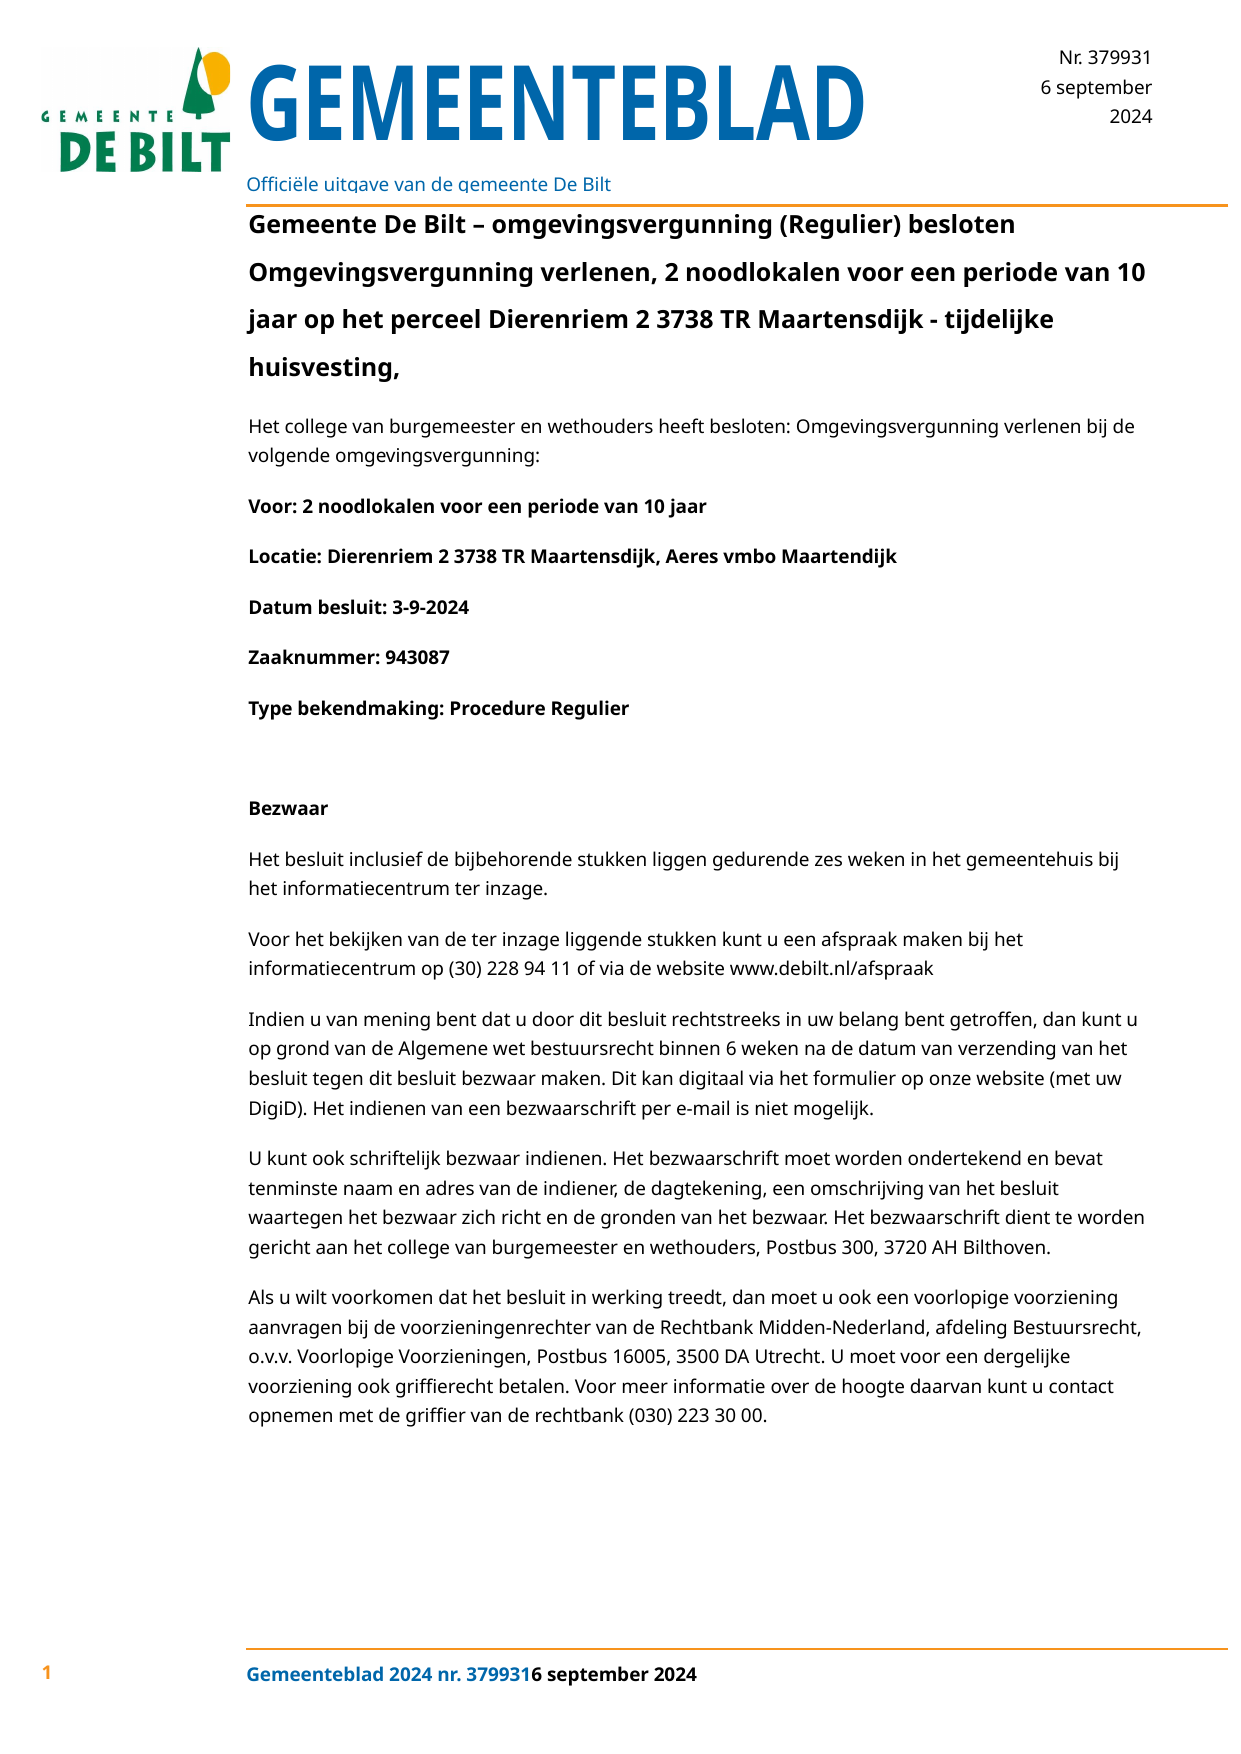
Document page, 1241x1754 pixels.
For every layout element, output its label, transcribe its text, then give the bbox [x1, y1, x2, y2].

text Zaaknummer: 943087 [248, 644, 1152, 670]
text Voor het bekijken van de ter inzage liggende stukken kunt u een afspraak maken bij het informatiecentrum op (30) 228 94 11 of via de website www.debilt.nl/afspraak [248, 926, 1152, 981]
text Gemeente De Bilt – omgevingsvergunning (Regulier) besloten Omgevingsvergunning verlenen, 2 noodlokalen voor een periode van 10 jaar op het perceel Dierenriem 2 3738 TR Maartensdijk - tijdelijke huisvesting, [248, 207, 1152, 384]
text Het besluit inclusief de bijbehorende stukken liggen gedurende zes weken in het gemeentehuis bij het informatiecentrum ter inzage. [248, 846, 1152, 901]
text Bezwaar [248, 796, 1152, 821]
picture [41, 47, 231, 172]
text Datum besluit: 3-9-2024 [248, 594, 1152, 620]
text Locatie: Dierenriem 2 3738 TR Maartensdijk, Aeres vmbo Maartendijk [248, 543, 1152, 569]
text Type bekendmaking: Procedure Regulier [248, 695, 1152, 721]
text Als u wilt voorkomen dat het besluit in werking treedt, dan moet u ook een voorlopige voorziening aanvragen bij de voorzieningenrechter van de Rechtbank Midden-Nederland, afdeling Bestuursrecht, o.v.v. Voorlopige Voorzieningen, Postbus 16005, 3500 DA Utrecht. U moet voor een dergelijke voorziening ook griffierecht betalen. Voor meer informatie over de hoogte daarvan kunt u contact opnemen met de griffier van de rechtbank (030) 223 30 00. [248, 1284, 1152, 1428]
text Indien u van mening bent dat u door dit besluit rechtstreeks in uw belang bent getroffen, dan kunt u op grond van de Algemene wet bestuursrecht binnen 6 weken na de datum van verzending van het besluit tegen dit besluit bezwaar maken. Dit kan digitaal via het formulier op onze website (met uw DigiD). Het indienen van een bezwaarschrift per e-mail is niet mogelijk. [248, 1006, 1152, 1121]
text Het college van burgemeester en wethouders heeft besloten: Omgevingsvergunning verlenen bij de volgende omgevingsvergunning: [248, 413, 1152, 468]
text Voor: 2 noodlokalen voor een periode van 10 jaar [248, 493, 1152, 519]
text U kunt ook schriftelijk bezwaar indienen. Het bezwaarschrift moet worden ondertekend en bevat tenminste naam en adres van de indiener, de dagtekening, een omschrijving van het besluit waartegen het bezwaar zich richt en de gronden van het bezwaar. Het bezwaarschrift dient te worden gericht aan het college van burgemeester en wethouders, Postbus 300, 3720 AH Bilthoven. [248, 1145, 1152, 1260]
